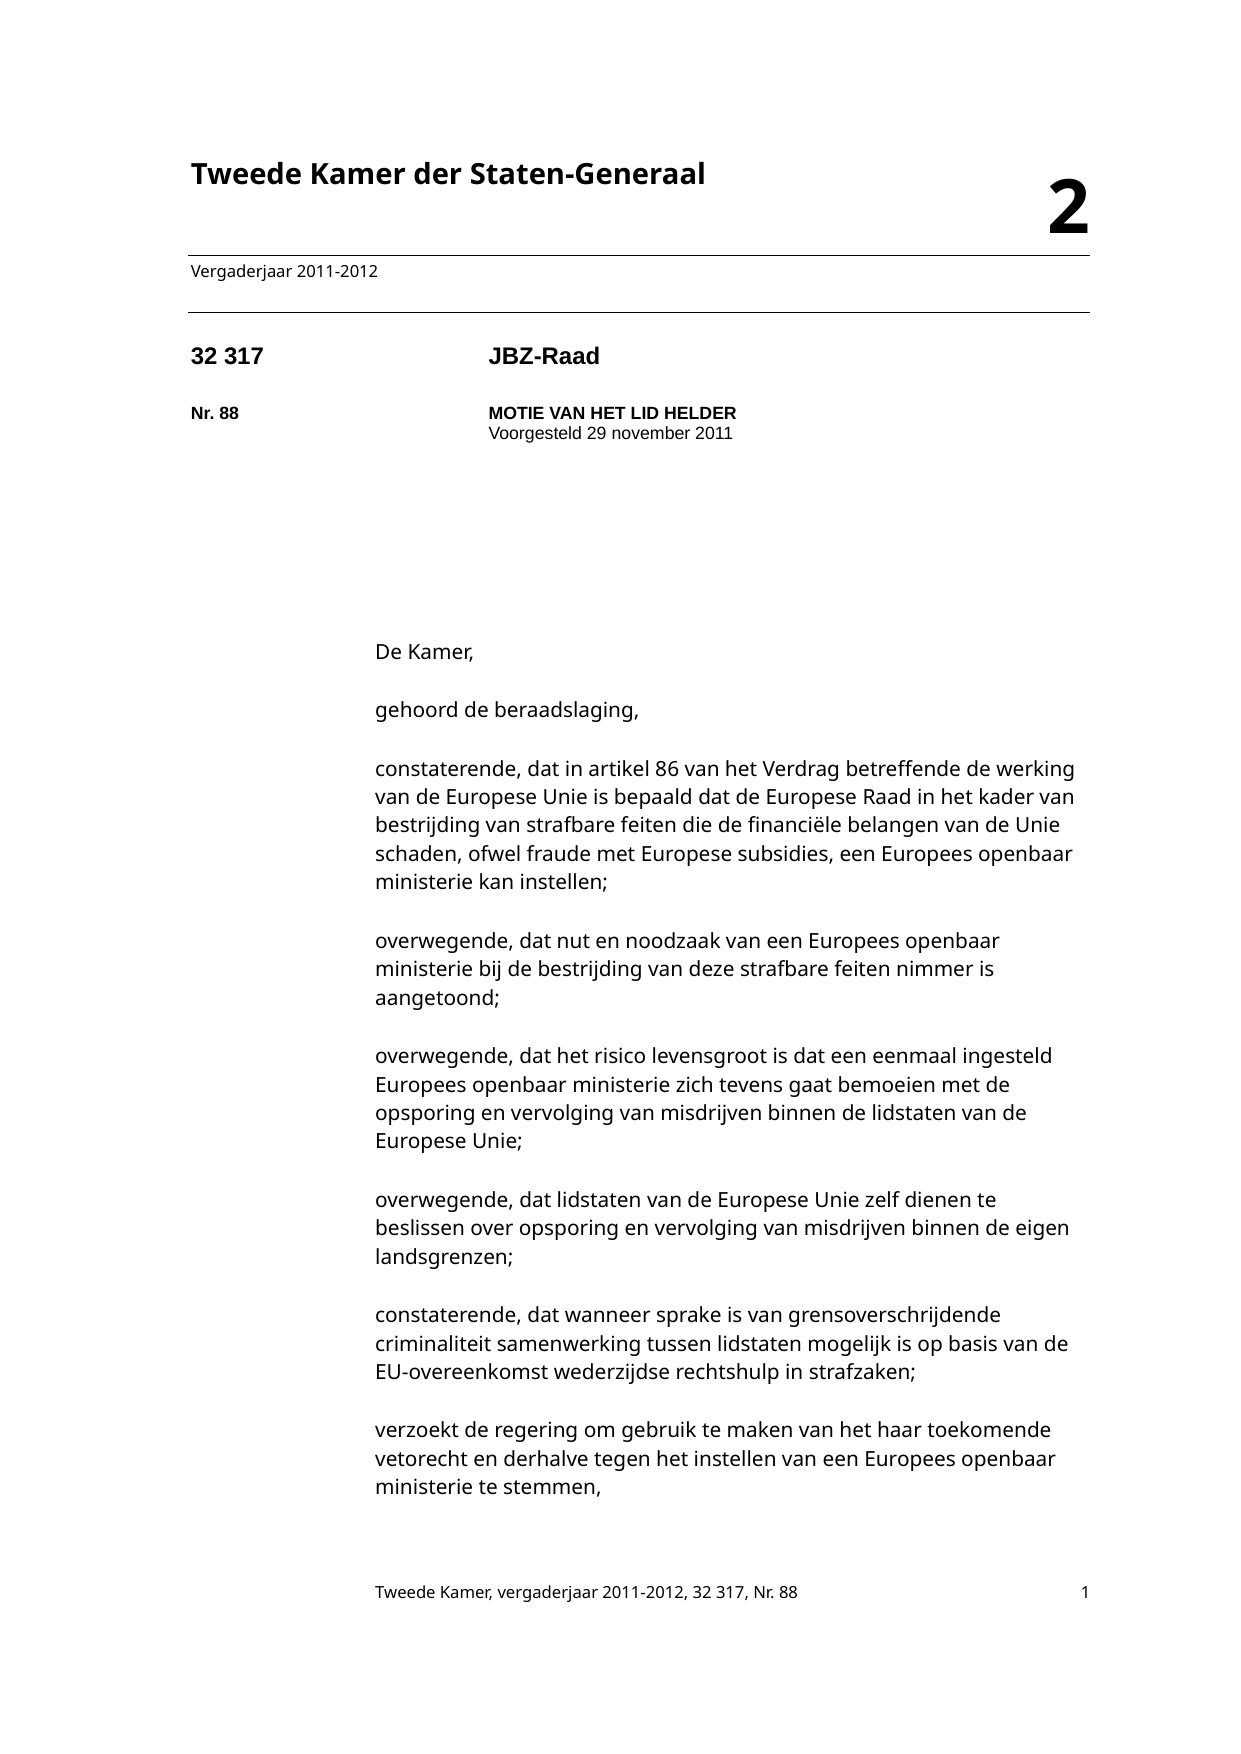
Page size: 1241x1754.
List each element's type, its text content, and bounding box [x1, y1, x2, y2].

table_cell Vergaderjaar 2011-2012 [188, 256, 485, 312]
text gehoord de beraadslaging, [375, 695, 1090, 724]
text De Kamer, [375, 637, 1090, 665]
table_cell [485, 256, 1090, 312]
text constaterende, dat in artikel 86 van het Verdrag betreffende de werking van de Europese Unie is bepaald dat de Europese Raad in het kader van bestrijding van strafbare feiten die de financiële belangen van de Unie schaden, ofwel fraude met Europese subsidies, een Europees openbaar ministerie kan instellen; [375, 754, 1090, 896]
table_cell [485, 313, 1090, 339]
text overwegende, dat het risico levensgroot is dat een eenmaal ingesteld Europees openbaar ministerie zich tevens gaat bemoeien met de opsporing en vervolging van misdrijven binnen de lidstaten van de Europese Unie; [375, 1041, 1090, 1155]
table_cell JBZ-Raad [485, 339, 1090, 399]
table_cell 32 317 [188, 339, 485, 399]
text overwegende, dat nut en noodzaak van een Europees openbaar ministerie bij de bestrijding van deze strafbare feiten nimmer is aangetoond; [375, 926, 1090, 1011]
text verzoekt de regering om gebruik te maken van het haar toekomende vetorecht en derhalve tegen het instellen van een Europees openbaar ministerie te stemmen, [375, 1416, 1090, 1501]
table_cell MOTIE VAN HET LID HELDER Voorgesteld 29 november 2011 [485, 399, 1090, 518]
table_cell [188, 313, 485, 339]
text constaterende, dat wanneer sprake is van grensoverschrijdende criminaliteit samenwerking tussen lidstaten mogelijk is op basis van de EU-overeenkomst wederzijdse rechtshulp in strafzaken; [375, 1300, 1090, 1386]
text overwegende, dat lidstaten van de Europese Unie zelf dienen te beslissen over opsporing en vervolging van misdrijven binnen de eigen landsgrenzen; [375, 1185, 1090, 1270]
table_header 2 [910, 150, 1090, 255]
table_header Tweede Kamer der Staten-Generaal [188, 150, 909, 255]
table_cell Nr. 88 [188, 399, 485, 518]
